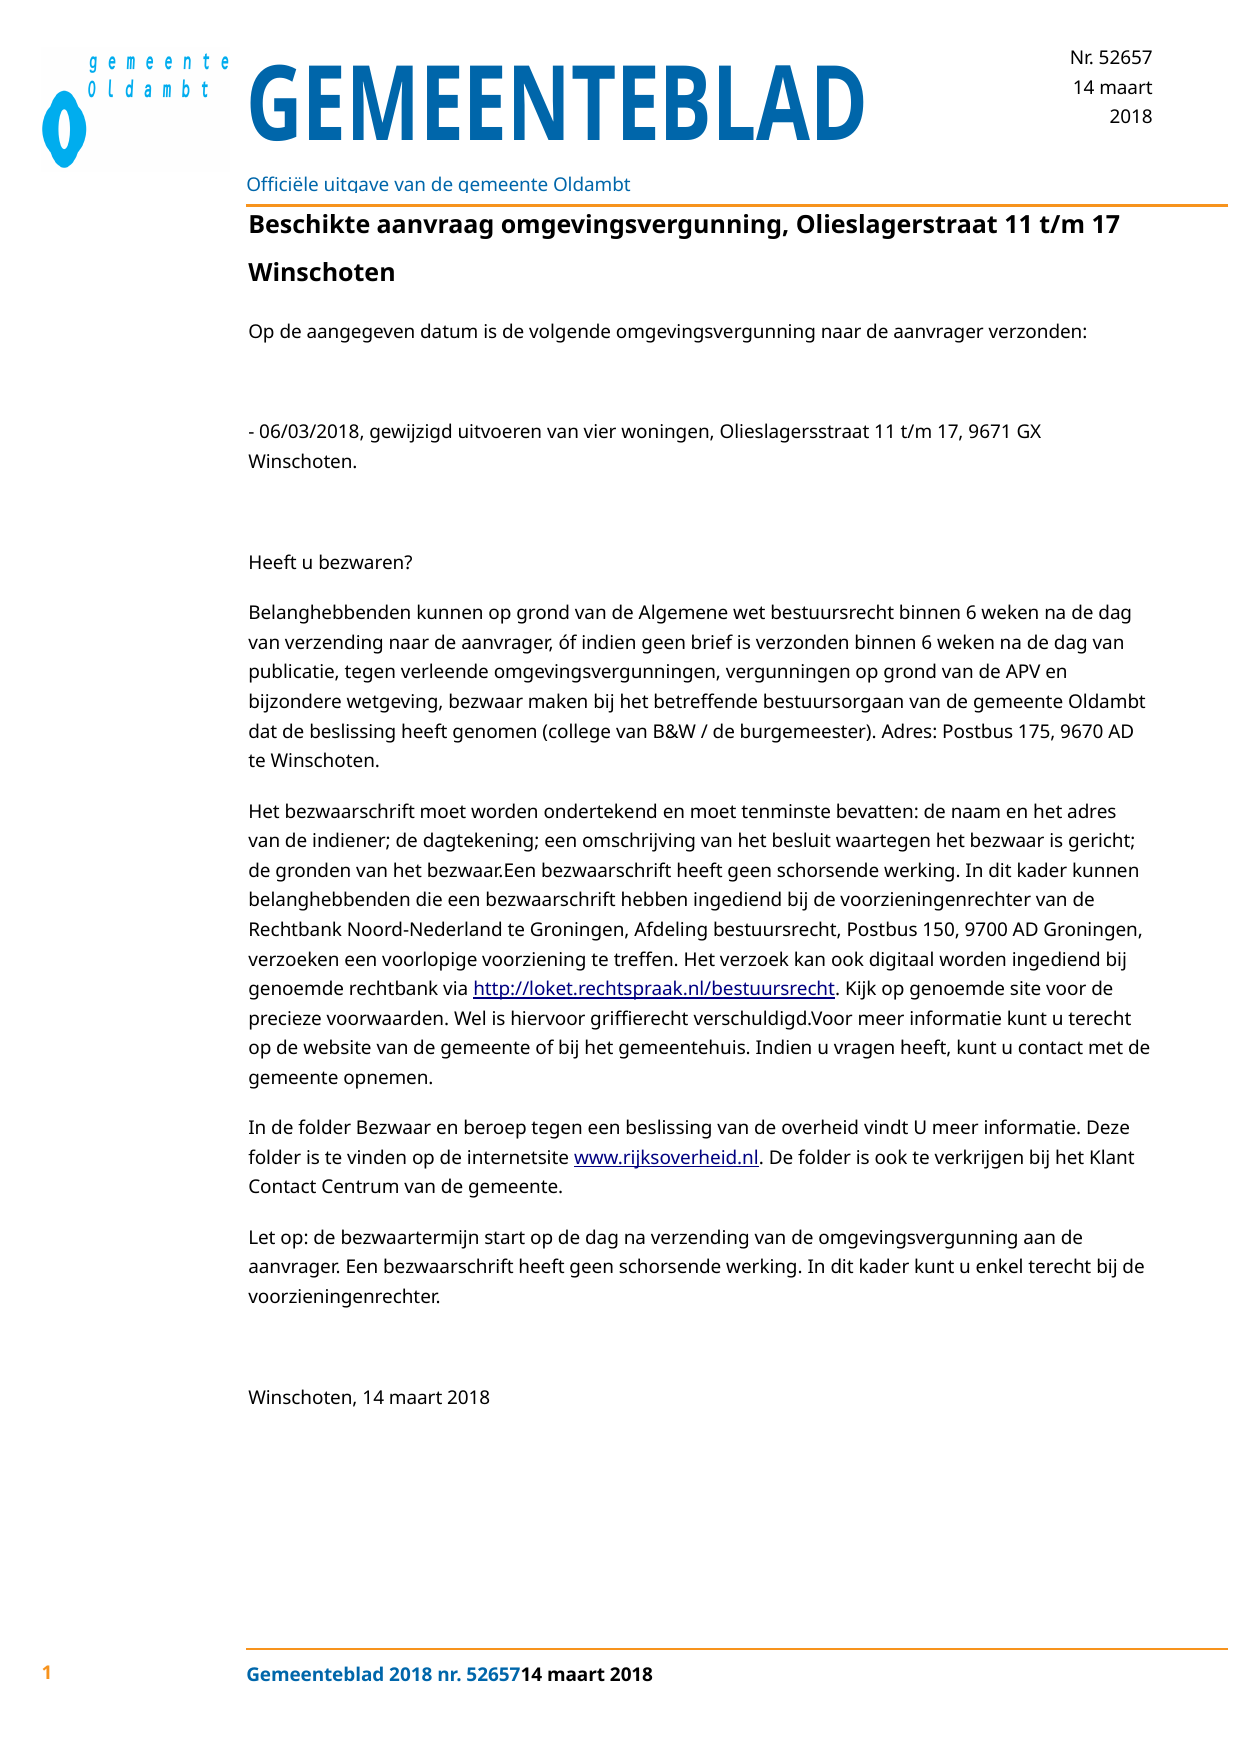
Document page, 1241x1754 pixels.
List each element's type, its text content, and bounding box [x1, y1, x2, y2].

text - 06/03/2018, gewijzigd uitvoeren van vier woningen, Olieslagersstraat 11 t/m 17, 9671 GX Winschoten. [248, 419, 1152, 474]
text Heeft u bezwaren? [248, 549, 1152, 575]
text In de folder Bezwaar en beroep tegen een beslissing van de overheid vindt U meer informatie. Deze folder is te vinden op de internetsite www.rijksoverheid.nl. De folder is ook te verkrijgen bij het Klant Contact Centrum van de gemeente. [248, 1114, 1152, 1199]
text Belanghebbenden kunnen op grond van de Algemene wet bestuursrecht binnen 6 weken na de dag van verzending naar de aanvrager, óf indien geen brief is verzonden binnen 6 weken na de dag van publicatie, tegen verleende omgevingsvergunningen, vergunningen op grond van de APV en bijzondere wetgeving, bezwaar maken bij het betreffende bestuursorgaan van de gemeente Oldambt dat de beslissing heeft genomen (college van B&W / de burgemeester). Adres: Postbus 175, 9670 AD te Winschoten. [248, 599, 1152, 773]
text Beschikte aanvraag omgevingsvergunning, Olieslagerstraat 11 t/m 17 Winschoten [248, 207, 1152, 288]
picture [41, 47, 231, 172]
text Op de aangegeven datum is de volgende omgevingsvergunning naar de aanvrager verzonden: [248, 318, 1152, 344]
text Het bezwaarschrift moet worden ondertekend en moet tenminste bevatten: de naam en het adres van de indiener; de dagtekening; een omschrijving van het besluit waartegen het bezwaar is gericht; de gronden van het bezwaar.Een bezwaarschrift heeft geen schorsende werking. In dit kader kunnen belanghebbenden die een bezwaarschrift hebben ingediend bij de voorzieningenrechter van de Rechtbank Noord-Nederland te Groningen, Afdeling bestuursrecht, Postbus 150, 9700 AD Groningen, verzoeken een voorlopige voorziening te treffen. Het verzoek kan ook digitaal worden ingediend bij genoemde rechtbank via http://loket.rechtspraak.nl/bestuursrecht. Kijk op genoemde site voor de precieze voorwaarden. Wel is hiervoor griffierecht verschuldigd.Voor meer informatie kunt u terecht op de website van de gemeente of bij het gemeentehuis. Indien u vragen heeft, kunt u contact met de gemeente opnemen. [248, 798, 1152, 1090]
text Winschoten, 14 maart 2018 [248, 1384, 1152, 1410]
text Let op: de bezwaartermijn start op de dag na verzending van de omgevingsvergunning aan de aanvrager. Een bezwaarschrift heeft geen schorsende werking. In dit kader kunt u enkel terecht bij de voorzieningenrechter. [248, 1224, 1152, 1309]
